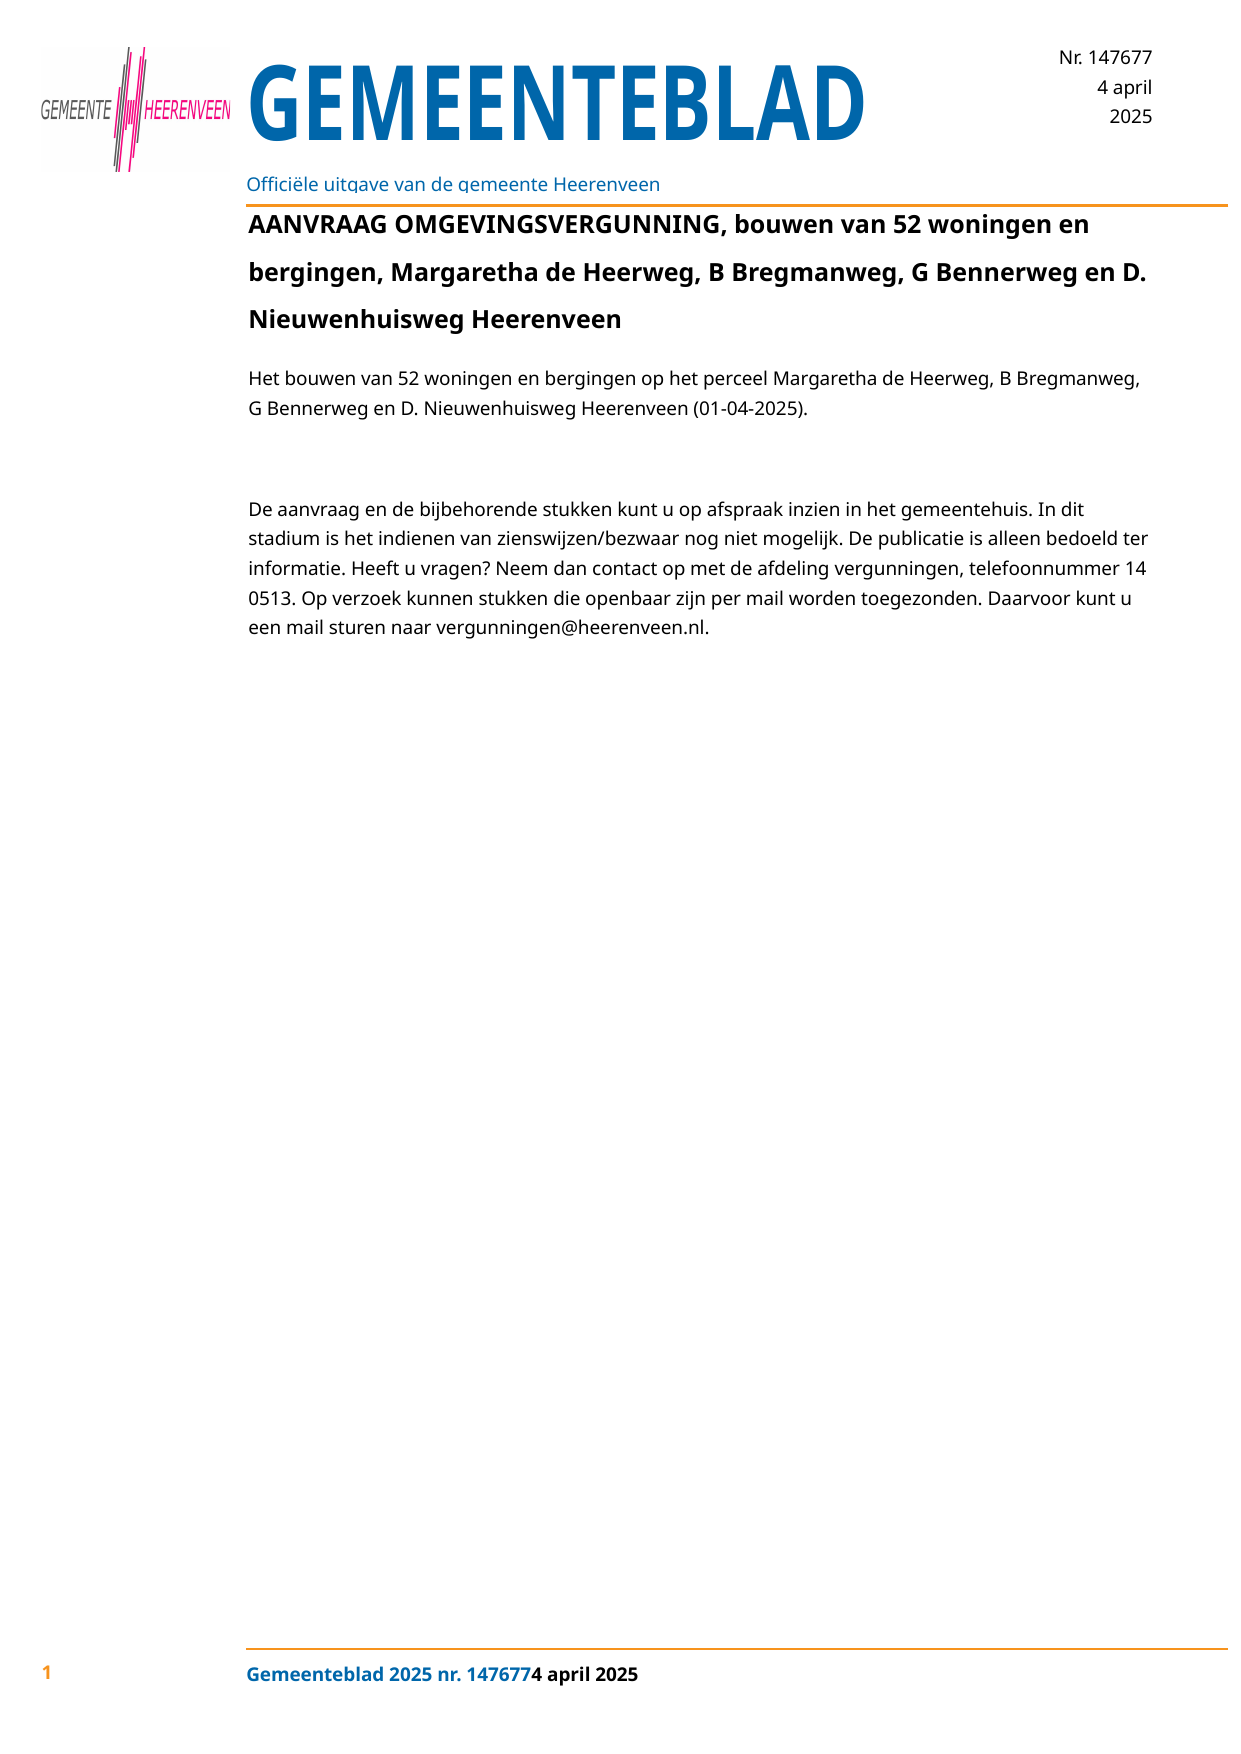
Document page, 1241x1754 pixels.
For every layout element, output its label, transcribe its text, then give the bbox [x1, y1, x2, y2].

picture [41, 47, 231, 172]
text AANVRAAG OMGEVINGSVERGUNNING, bouwen van 52 woningen en bergingen, Margaretha de Heerweg, B Bregmanweg, G Bennerweg en D. Nieuwenhuisweg Heerenveen [248, 207, 1152, 336]
text Het bouwen van 52 woningen en bergingen op het perceel Margaretha de Heerweg, B Bregmanweg, G Bennerweg en D. Nieuwenhuisweg Heerenveen (01-04-2025). [248, 366, 1152, 421]
text De aanvraag en de bijbehorende stukken kunt u op afspraak inzien in het gemeentehuis. In dit stadium is het indienen van zienswijzen/bezwaar nog niet mogelijk. De publicatie is alleen bedoeld ter informatie. Heeft u vragen? Neem dan contact op met de afdeling vergunningen, telefoonnummer 14 0513. Op verzoek kunnen stukken die openbaar zijn per mail worden toegezonden. Daarvoor kunt u een mail sturen naar vergunningen@heerenveen.nl. [248, 496, 1152, 640]
